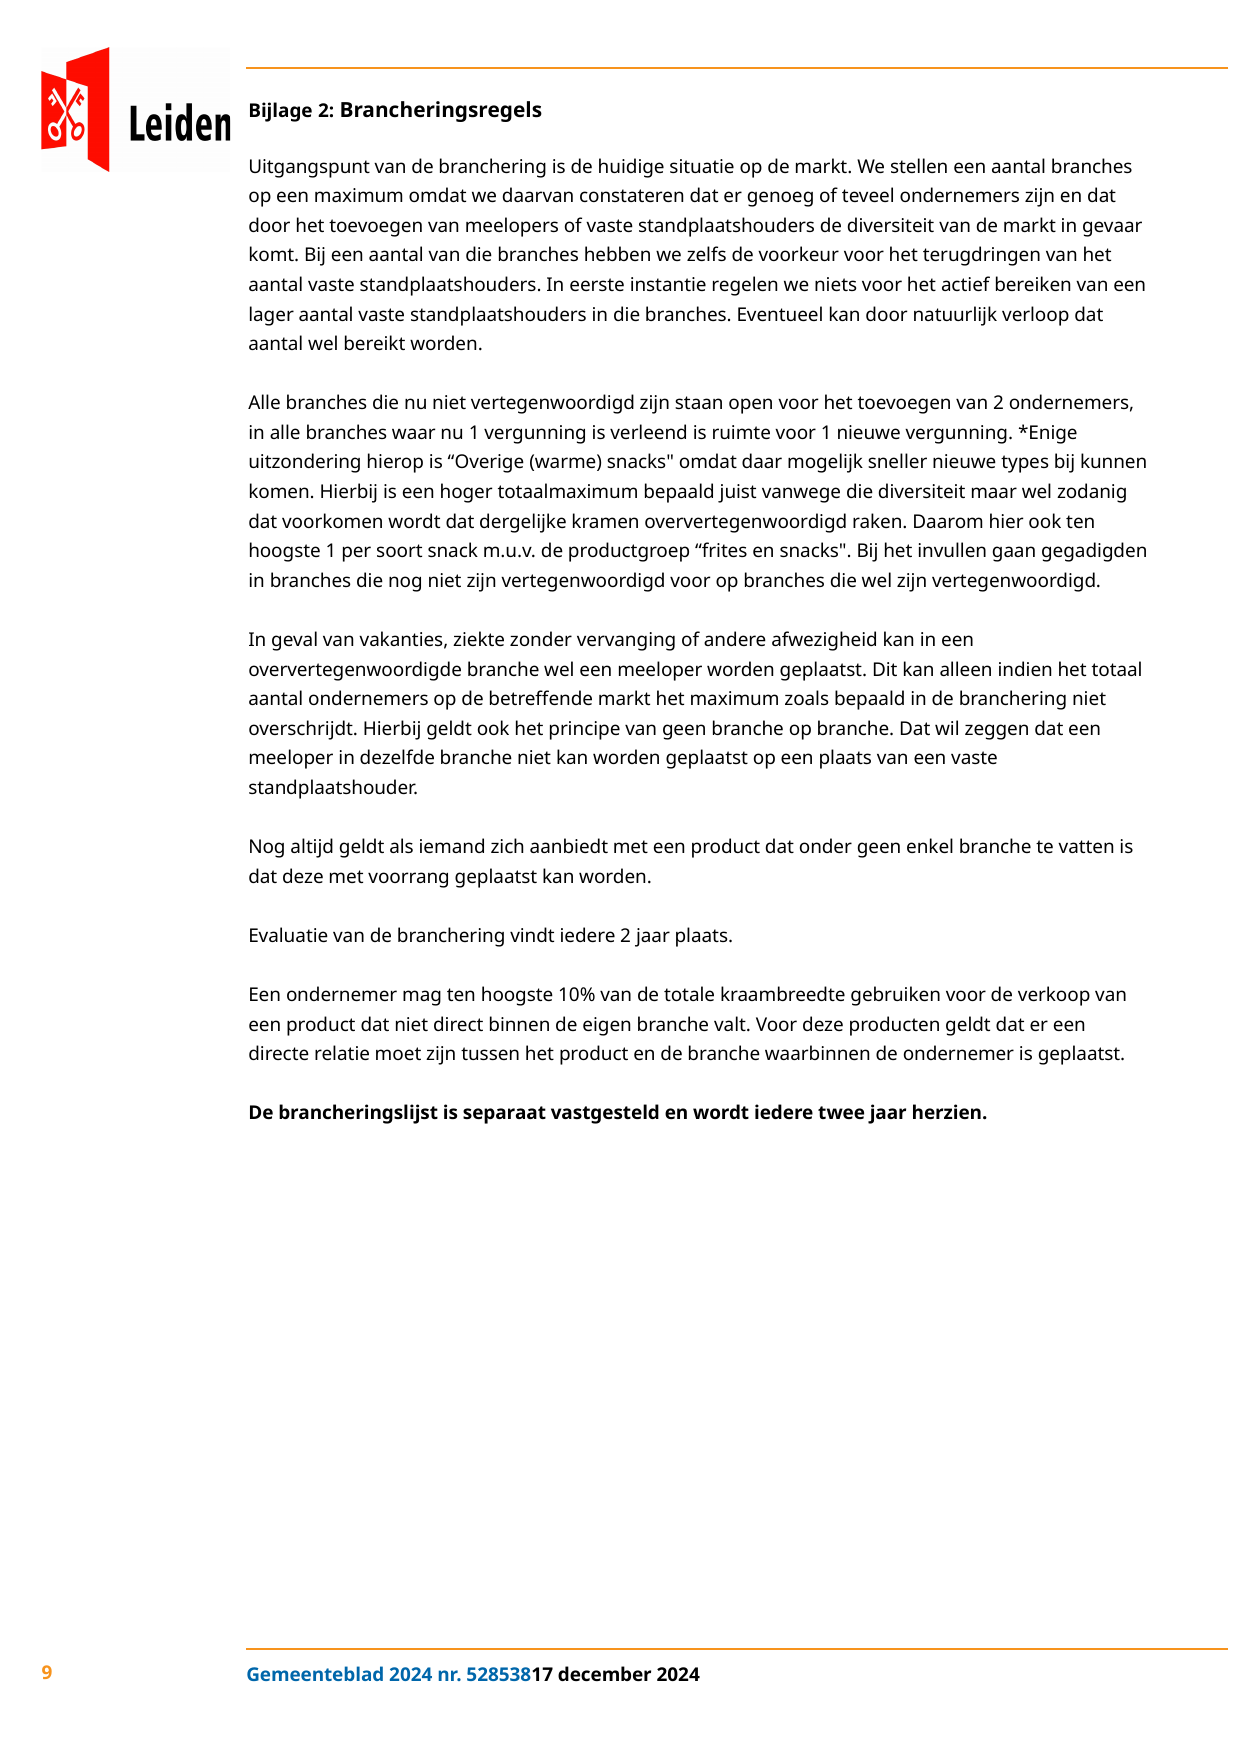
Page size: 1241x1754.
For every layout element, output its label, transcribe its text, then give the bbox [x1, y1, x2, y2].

text Evaluatie van de branchering vindt iedere 2 jaar plaats. [248, 922, 1152, 948]
picture [41, 47, 231, 172]
text Alle branches die nu niet vertegenwoordigd zijn staan open voor het toevoegen van 2 ondernemers, in alle branches waar nu 1 vergunning is verleend is ruimte voor 1 nieuwe vergunning. *Enige uitzondering hierop is “Overige (warme) snacks" omdat daar mogelijk sneller nieuwe types bij kunnen komen. Hierbij is een hoger totaalmaximum bepaald juist vanwege die diversiteit maar wel zodanig dat voorkomen wordt dat dergelijke kramen oververtegenwoordigd raken. Daarom hier ook ten hoogste 1 per soort snack m.u.v. de productgroep “frites en snacks". Bij het invullen gaan gegadigden in branches die nog niet zijn vertegenwoordigd voor op branches die wel zijn vertegenwoordigd. [248, 389, 1152, 593]
text In geval van vakanties, ziekte zonder vervanging of andere afwezigheid kan in een oververtegenwoordigde branche wel een meeloper worden geplaatst. Dit kan alleen indien het totaal aantal ondernemers op de betreffende markt het maximum zoals bepaald in de branchering niet overschrijdt. Hierbij geldt ook het principe van geen branche op branche. Dat wil zeggen dat een meeloper in dezelfde branche niet kan worden geplaatst op een plaats van een vaste standplaatshouder. [248, 626, 1152, 800]
text Nog altijd geldt als iemand zich aanbiedt met een product dat onder geen enkel branche te vatten is dat deze met voorrang geplaatst kan worden. [248, 833, 1152, 889]
text Bijlage 2: Brancheringsregels [248, 95, 1152, 123]
text De brancheringslijst is separaat vastgesteld en wordt iedere twee jaar herzien. [248, 1099, 1152, 1125]
text Uitgangspunt van de branchering is de huidige situatie op de markt. We stellen een aantal branches op een maximum omdat we daarvan constateren dat er genoeg of teveel ondernemers zijn en dat door het toevoegen van meelopers of vaste standplaatshouders de diversiteit van de markt in gevaar komt. Bij een aantal van die branches hebben we zelfs de voorkeur voor het terugdringen van het aantal vaste standplaatshouders. In eerste instantie regelen we niets voor het actief bereiken van een lager aantal vaste standplaatshouders in die branches. Eventueel kan door natuurlijk verloop dat aantal wel bereikt worden. [248, 153, 1152, 356]
text Een ondernemer mag ten hoogste 10% van de totale kraambreedte gebruiken voor de verkoop van een product dat niet direct binnen de eigen branche valt. Voor deze producten geldt dat er een directe relatie moet zijn tussen het product en de branche waarbinnen de ondernemer is geplaatst. [248, 981, 1152, 1066]
